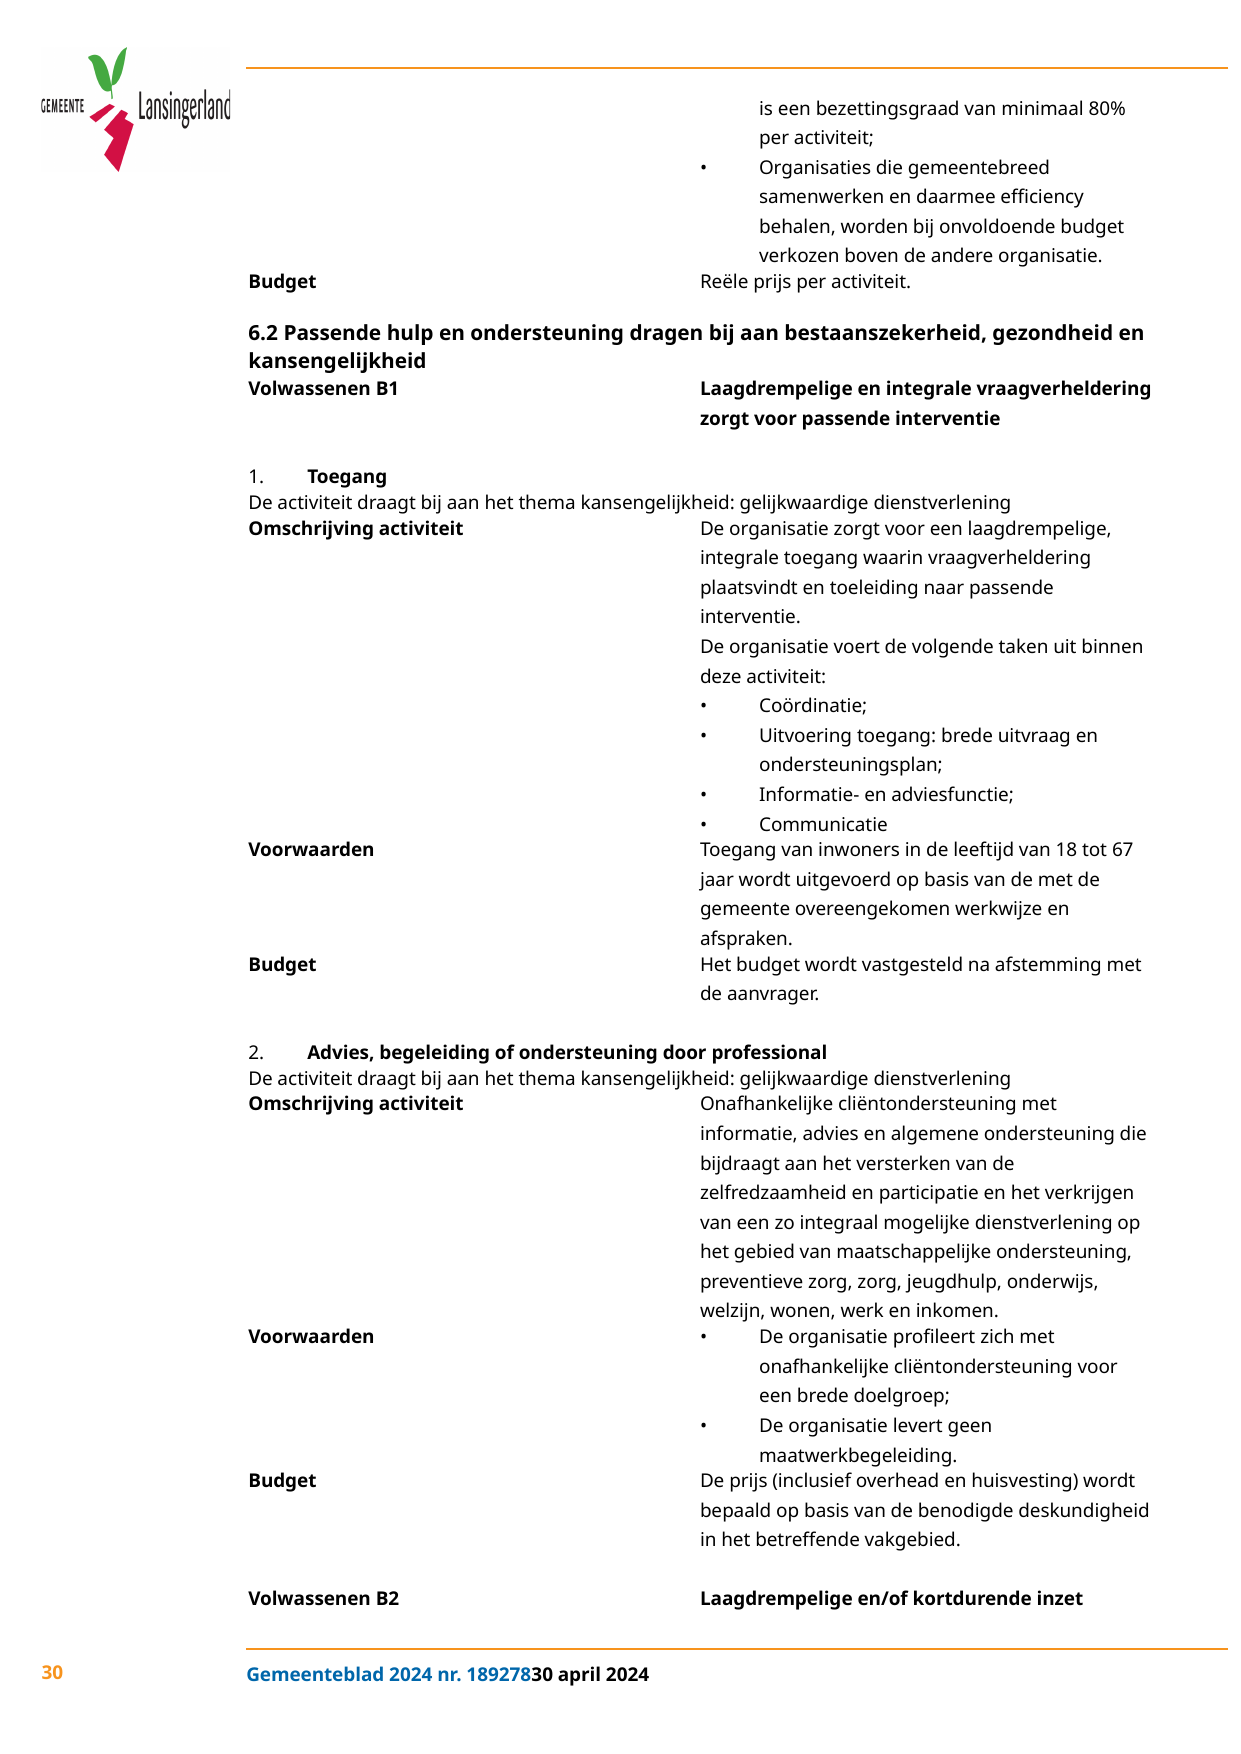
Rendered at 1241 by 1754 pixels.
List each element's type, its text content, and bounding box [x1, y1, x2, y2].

table_header Laagdrempelige en/of kortdurende inzet [700, 1585, 1152, 1611]
table_cell Het budget wordt vastgesteld na afstemming met de aanvrager. [700, 951, 1152, 1006]
table_cell De organisatie profileert zich met onafhankelijke cliëntondersteuning voor een brede doelgroep; De organisatie levert geen maatwerkbegeleiding. [700, 1324, 1152, 1467]
picture [41, 47, 231, 172]
table_cell Budget [248, 269, 700, 294]
table_cell Voorwaarden [248, 1324, 700, 1467]
table_cell De activiteit draagt bij aan het thema kansengelijkheid: gelijkwaardige dienstverlening [248, 489, 1152, 515]
table_cell Omschrijving activiteit [248, 515, 700, 836]
table_header Toegang [248, 464, 1152, 489]
table_cell De prijs (inclusief overhead en huisvesting) wordt bepaald op basis van de benodigde deskundigheid in het betreffende vakgebied. [700, 1468, 1152, 1552]
text 6.2 Passende hulp en ondersteuning dragen bij aan bestaanszekerheid, gezondheid en kansengelijkheid [248, 318, 1152, 375]
table_cell De organisatie zorgt voor een laagdrempelige, integrale toegang waarin vraagverheldering plaatsvindt en toeleiding naar passende interventie. De organisatie voert de volgende taken uit binnen deze activiteit: Coördinatie; Uitvoering toegang: brede uitvraag en ondersteuningsplan; Informatie- en adviesfunctie; Communicatie [700, 515, 1152, 836]
table_header Volwassenen B2 [248, 1585, 700, 1611]
table_cell Omschrijving activiteit [248, 1091, 700, 1323]
table_cell Toegang van inwoners in de leeftijd van 18 tot 67 jaar wordt uitgevoerd op basis van de met de gemeente overeengekomen werkwijze en afspraken. [700, 836, 1152, 951]
table_header Laagdrempelige en integrale vraagverheldering zorgt voor passende interventie [700, 375, 1152, 431]
table_cell Budget [248, 951, 700, 1006]
table_header Volwassenen B1 [248, 375, 700, 431]
table_cell De activiteit draagt bij aan het thema kansengelijkheid: gelijkwaardige dienstverlening [248, 1065, 1152, 1091]
table_cell [248, 95, 700, 268]
table_cell Onafhankelijke cliëntondersteuning met informatie, advies en algemene ondersteuning die bijdraagt aan het versterken van de zelfredzaamheid en participatie en het verkrijgen van een zo integraal mogelijke dienstverlening op het gebied van maatschappelijke ondersteuning, preventieve zorg, zorg, jeugdhulp, onderwijs, welzijn, wonen, werk en inkomen. [700, 1091, 1152, 1323]
table_cell Reële prijs per activiteit. [700, 269, 1152, 294]
table_cell is een bezettingsgraad van minimaal 80% per activiteit; Organisaties die gemeentebreed samenwerken en daarmee efficiency behalen, worden bij onvoldoende budget verkozen boven de andere organisatie. [700, 95, 1152, 268]
table_cell Budget [248, 1468, 700, 1552]
table_header Advies, begeleiding of ondersteuning door professional [248, 1039, 1152, 1065]
table_cell Voorwaarden [248, 836, 700, 951]
